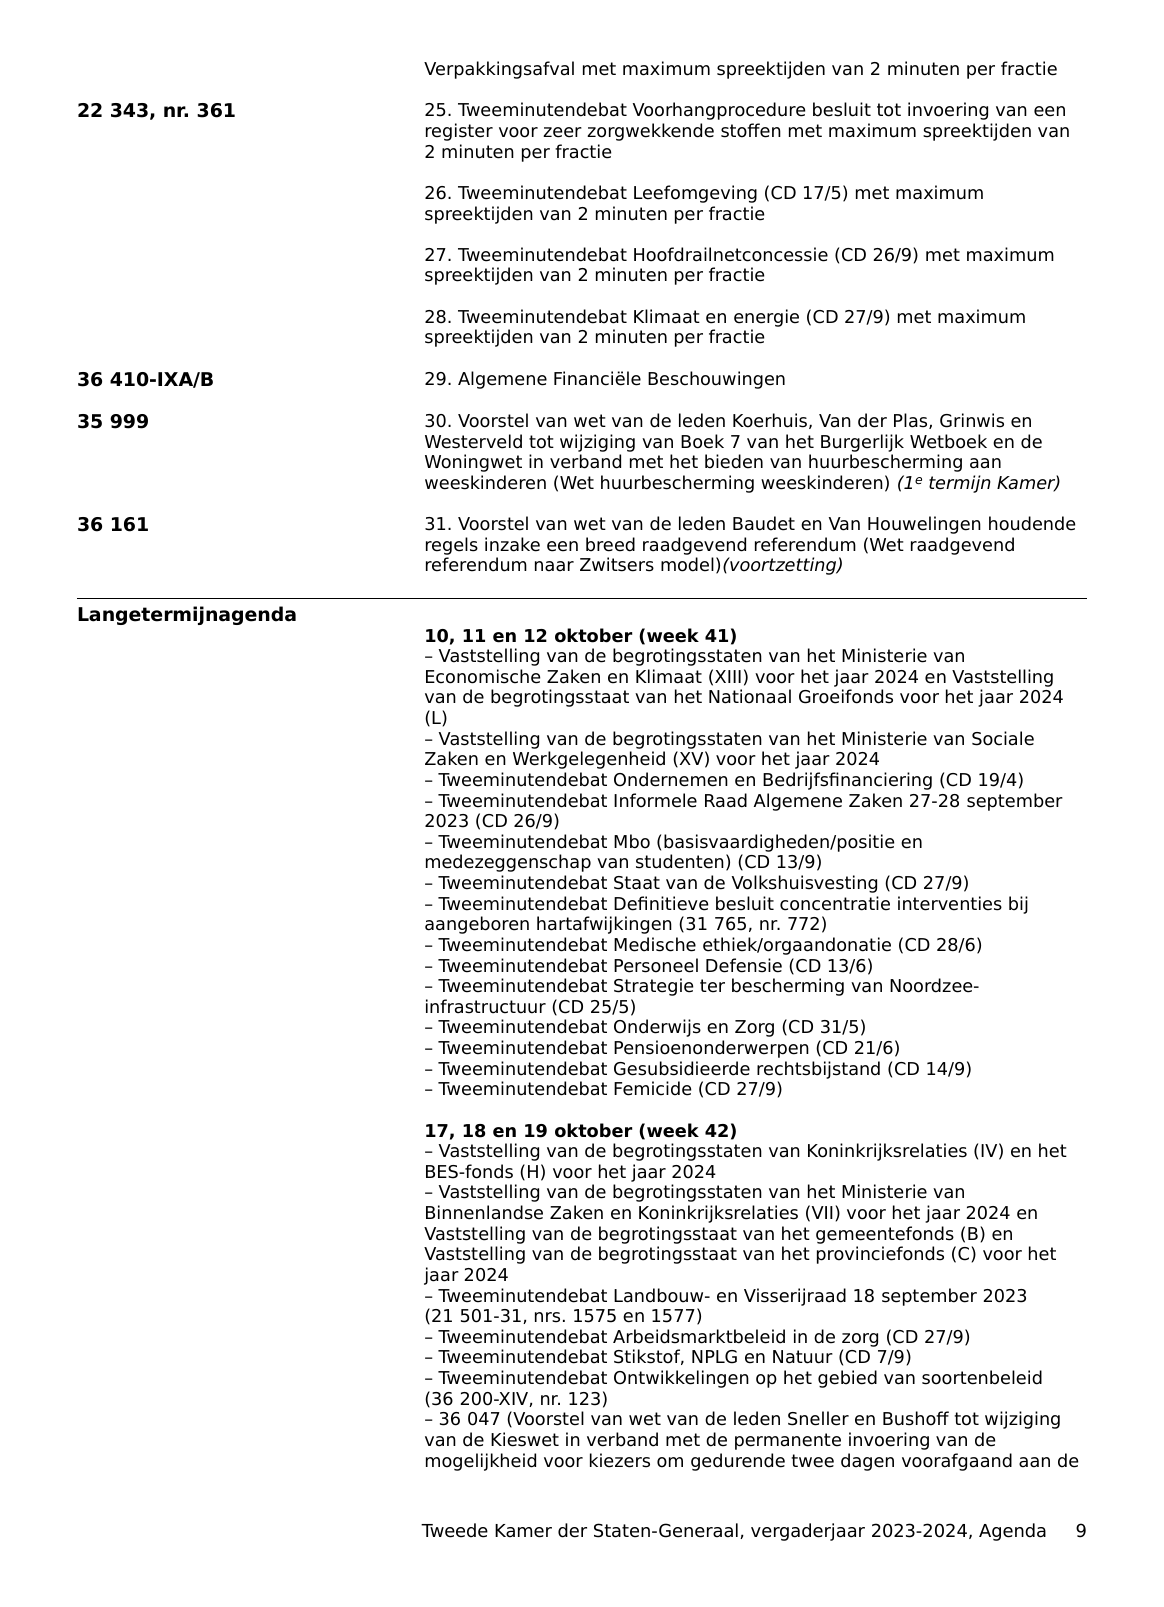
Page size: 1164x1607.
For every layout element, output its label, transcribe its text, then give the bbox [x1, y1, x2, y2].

table_cell [401, 514, 418, 576]
table_cell 27. Tweeminutendebat Hoofdrailnetconcessie (CD 26/9) met maximum spreektijden van 2 minuten per fractie [418, 245, 1087, 286]
table_cell [401, 770, 418, 791]
table_cell 22 343, nr. 361 [77, 100, 401, 162]
table_cell [401, 1079, 418, 1100]
table_cell [418, 494, 1087, 514]
table_cell [401, 59, 418, 80]
table_cell – Tweeminutendebat Gesubsidieerde rechtsbijstand (CD 14/9) [418, 1059, 1087, 1079]
table_cell [77, 1327, 401, 1347]
table_cell [77, 894, 401, 935]
table_cell [401, 162, 418, 183]
table_cell [77, 956, 401, 976]
table_cell 30. Voorstel van wet van de leden Koerhuis, Van der Plas, Grinwis en Westerveld tot wijziging van Boek 7 van het Burgerlijk Wetboek en de Woningwet in verband met het bieden van huurbescherming aan weeskinderen (Wet huurbescherming weeskinderen) (1e termijn Kamer) [418, 411, 1087, 493]
table_cell 28. Tweeminutendebat Klimaat en energie (CD 27/9) met maximum spreektijden van 2 minuten per fractie [418, 307, 1087, 348]
table_cell [77, 390, 401, 411]
table_cell – Tweeminutendebat Ondernemen en Bedrijfsfinanciering (CD 19/4) [418, 770, 1087, 791]
table_cell [401, 832, 418, 873]
table_cell [77, 1348, 401, 1368]
table_cell [77, 770, 401, 791]
table_cell [77, 162, 401, 183]
table_cell [418, 286, 1087, 307]
table_cell [77, 307, 401, 348]
table_cell [401, 100, 418, 162]
table_cell [77, 626, 401, 646]
table_cell [401, 976, 418, 1017]
table_cell [77, 80, 401, 100]
table_cell 36 161 [77, 514, 401, 576]
table_cell [77, 1141, 401, 1182]
table_cell 10, 11 en 12 oktober (week 41) [418, 626, 1087, 646]
table_cell – Tweeminutendebat Ontwikkelingen op het gebied van soortenbeleid (36 200-XIV, nr. 123) [418, 1368, 1087, 1409]
table_cell – Tweeminutendebat Onderwijs en Zorg (CD 31/5) [418, 1018, 1087, 1038]
table_cell [418, 348, 1087, 368]
table_cell 29. Algemene Financiële Beschouwingen [418, 369, 1087, 390]
table_cell [418, 224, 1087, 245]
table_cell [401, 224, 418, 245]
table_cell [401, 646, 418, 729]
table_cell [77, 494, 401, 514]
table_cell [401, 307, 418, 348]
table_header [401, 599, 418, 626]
table_cell [401, 1100, 418, 1121]
table_cell [401, 1018, 418, 1038]
table_cell [401, 935, 418, 956]
table_cell – Vaststelling van de begrotingsstaten van Koninkrijksrelaties (IV) en het BES-fonds (H) voor het jaar 2024 [418, 1141, 1087, 1182]
table_cell [77, 224, 401, 245]
table_cell [401, 956, 418, 976]
table_cell [401, 1327, 418, 1347]
table_cell 25. Tweeminutendebat Voorhangprocedure besluit tot invoering van een register voor zeer zorgwekkende stoffen met maximum spreektijden van 2 minuten per fractie [418, 100, 1087, 162]
table_cell [77, 1079, 401, 1100]
table_cell – Tweeminutendebat Pensioenonderwerpen (CD 21/6) [418, 1038, 1087, 1059]
table_cell [77, 1409, 401, 1471]
table_cell [77, 832, 401, 873]
table_cell [401, 791, 418, 832]
table_cell [401, 494, 418, 514]
table_cell 36 410-IXA/B [77, 369, 401, 390]
table_cell [401, 894, 418, 935]
table_cell – Tweeminutendebat Arbeidsmarktbeleid in de zorg (CD 27/9) [418, 1327, 1087, 1347]
table_cell [401, 1286, 418, 1327]
table_cell [401, 873, 418, 894]
table_cell [401, 1183, 418, 1286]
table_cell [77, 245, 401, 286]
table_cell [401, 1348, 418, 1368]
table_cell – Vaststelling van de begrotingsstaten van het Ministerie van Sociale Zaken en Werkgelegenheid (XV) voor het jaar 2024 [418, 729, 1087, 770]
table_cell [77, 873, 401, 894]
table_cell [401, 369, 418, 390]
table_cell [401, 80, 418, 100]
table_cell [77, 1121, 401, 1141]
table_cell [77, 729, 401, 770]
table_cell [77, 1183, 401, 1286]
table_cell – Tweeminutendebat Strategie ter bescherming van Noordzee-infrastructuur (CD 25/5) [418, 976, 1087, 1017]
table_cell [401, 729, 418, 770]
table_cell 17, 18 en 19 oktober (week 42) [418, 1121, 1087, 1141]
table_cell Verpakkingsafval met maximum spreektijden van 2 minuten per fractie [418, 59, 1087, 80]
table_cell – Tweeminutendebat Definitieve besluit concentratie interventies bij aangeboren hartafwijkingen (31 765, nr. 772) [418, 894, 1087, 935]
table_cell [77, 1286, 401, 1327]
table_cell [77, 59, 401, 80]
table_cell – Tweeminutendebat Medische ethiek/orgaandonatie (CD 28/6) [418, 935, 1087, 956]
table_cell [401, 390, 418, 411]
table_cell – Tweeminutendebat Staat van de Volkshuisvesting (CD 27/9) [418, 873, 1087, 894]
table_cell 31. Voorstel van wet van de leden Baudet en Van Houwelingen houdende regels inzake een breed raadgevend referendum (Wet raadgevend referendum naar Zwitsers model)(voortzetting) [418, 514, 1087, 576]
table_cell [77, 286, 401, 307]
table_cell [77, 1059, 401, 1079]
table_cell [418, 390, 1087, 411]
table_cell [77, 791, 401, 832]
table_header Langetermijnagenda [77, 599, 401, 626]
table_cell [401, 1141, 418, 1182]
table_cell [77, 183, 401, 224]
table_cell [418, 80, 1087, 100]
table_cell [418, 1100, 1087, 1121]
table_cell [401, 348, 418, 368]
table_cell 26. Tweeminutendebat Leefomgeving (CD 17/5) met maximum spreektijden van 2 minuten per fractie [418, 183, 1087, 224]
table_cell – Tweeminutendebat Landbouw- en Visserijraad 18 september 2023 (21 501-31, nrs. 1575 en 1577) [418, 1286, 1087, 1327]
table_cell [401, 1409, 418, 1471]
table_cell [418, 162, 1087, 183]
table_cell [401, 1368, 418, 1409]
table_cell – Tweeminutendebat Informele Raad Algemene Zaken 27-28 september 2023 (CD 26/9) [418, 791, 1087, 832]
table_cell [401, 1121, 418, 1141]
table_cell [77, 1038, 401, 1059]
table_cell [77, 976, 401, 1017]
table_header [418, 599, 1087, 626]
table_cell [77, 348, 401, 368]
table_cell [401, 626, 418, 646]
table_cell [401, 245, 418, 286]
table_cell [77, 646, 401, 729]
table_cell – Tweeminutendebat Personeel Defensie (CD 13/6) [418, 956, 1087, 976]
table_cell [401, 183, 418, 224]
table_cell – Vaststelling van de begrotingsstaten van het Ministerie van Economische Zaken en Klimaat (XIII) voor het jaar 2024 en Vaststelling van de begrotingsstaat van het Nationaal Groeifonds voor het jaar 2024 (L) [418, 646, 1087, 729]
table_cell [401, 286, 418, 307]
table_cell – Tweeminutendebat Stikstof, NPLG en Natuur (CD 7/9) [418, 1348, 1087, 1368]
table_cell [77, 1018, 401, 1038]
table_cell [401, 411, 418, 493]
table_cell – Tweeminutendebat Mbo (basisvaardigheden/positie en medezeggenschap van studenten) (CD 13/9) [418, 832, 1087, 873]
table_cell [77, 1368, 401, 1409]
table_cell 35 999 [77, 411, 401, 493]
table_cell [77, 1100, 401, 1121]
table_cell – Tweeminutendebat Femicide (CD 27/9) [418, 1079, 1087, 1100]
table_cell – 36 047 (Voorstel van wet van de leden Sneller en Bushoff tot wijziging van de Kieswet in verband met de permanente invoering van de mogelijkheid voor kiezers om gedurende twee dagen voorafgaand aan de [418, 1409, 1087, 1471]
table_cell – Vaststelling van de begrotingsstaten van het Ministerie van Binnenlandse Zaken en Koninkrijksrelaties (VII) voor het jaar 2024 en Vaststelling van de begrotingsstaat van het gemeentefonds (B) en Vaststelling van de begrotingsstaat van het provinciefonds (C) voor het jaar 2024 [418, 1183, 1087, 1286]
table_cell [401, 1059, 418, 1079]
table_cell [77, 935, 401, 956]
table_cell [401, 1038, 418, 1059]
